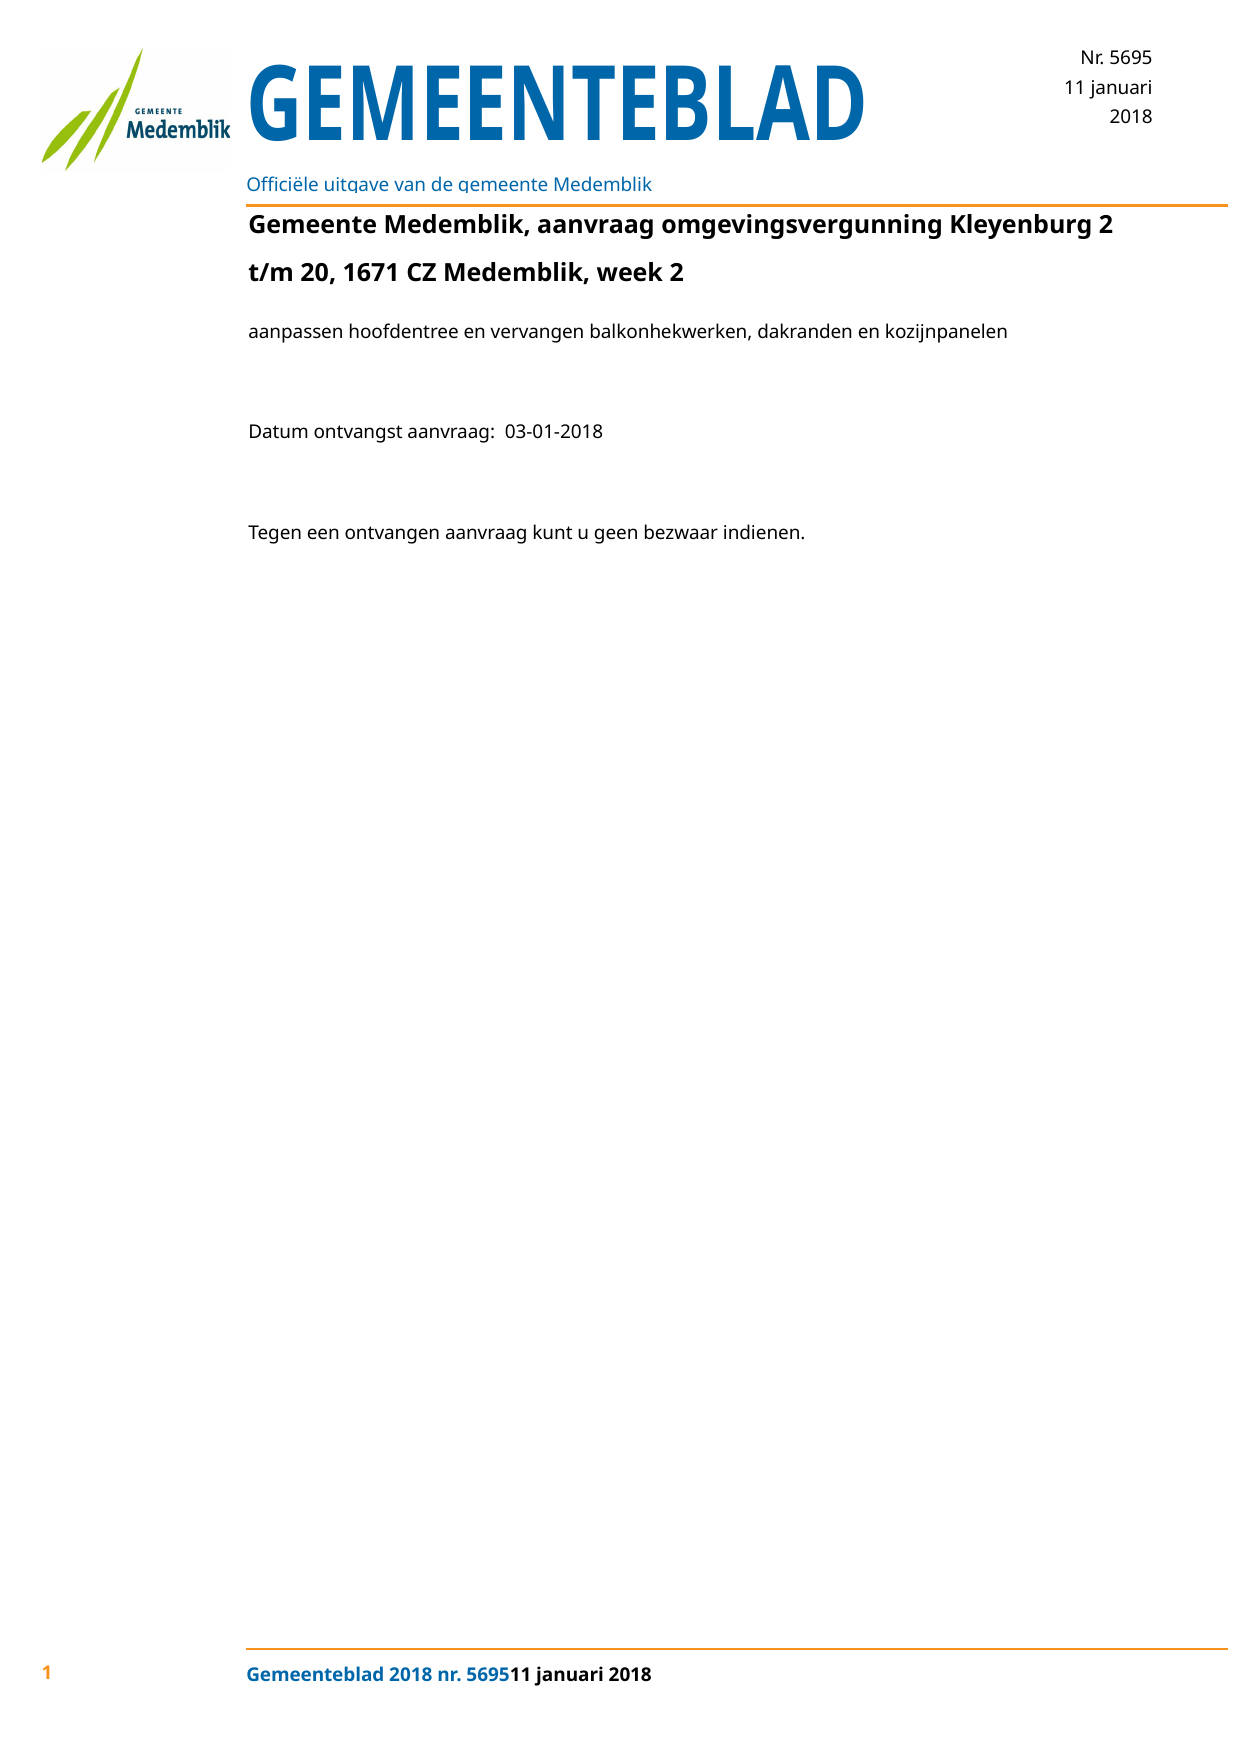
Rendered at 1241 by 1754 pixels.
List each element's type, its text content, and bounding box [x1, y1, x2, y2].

text Datum ontvangst aanvraag: 03-01-2018 [248, 419, 1152, 444]
picture [41, 47, 231, 172]
text aanpassen hoofdentree en vervangen balkonhekwerken, dakranden en kozijnpanelen [248, 318, 1152, 344]
text Tegen een ontvangen aanvraag kunt u geen bezwaar indienen. [248, 519, 1152, 545]
text Gemeente Medemblik, aanvraag omgevingsvergunning Kleyenburg 2 t/m 20, 1671 CZ Medemblik, week 2 [248, 207, 1152, 288]
